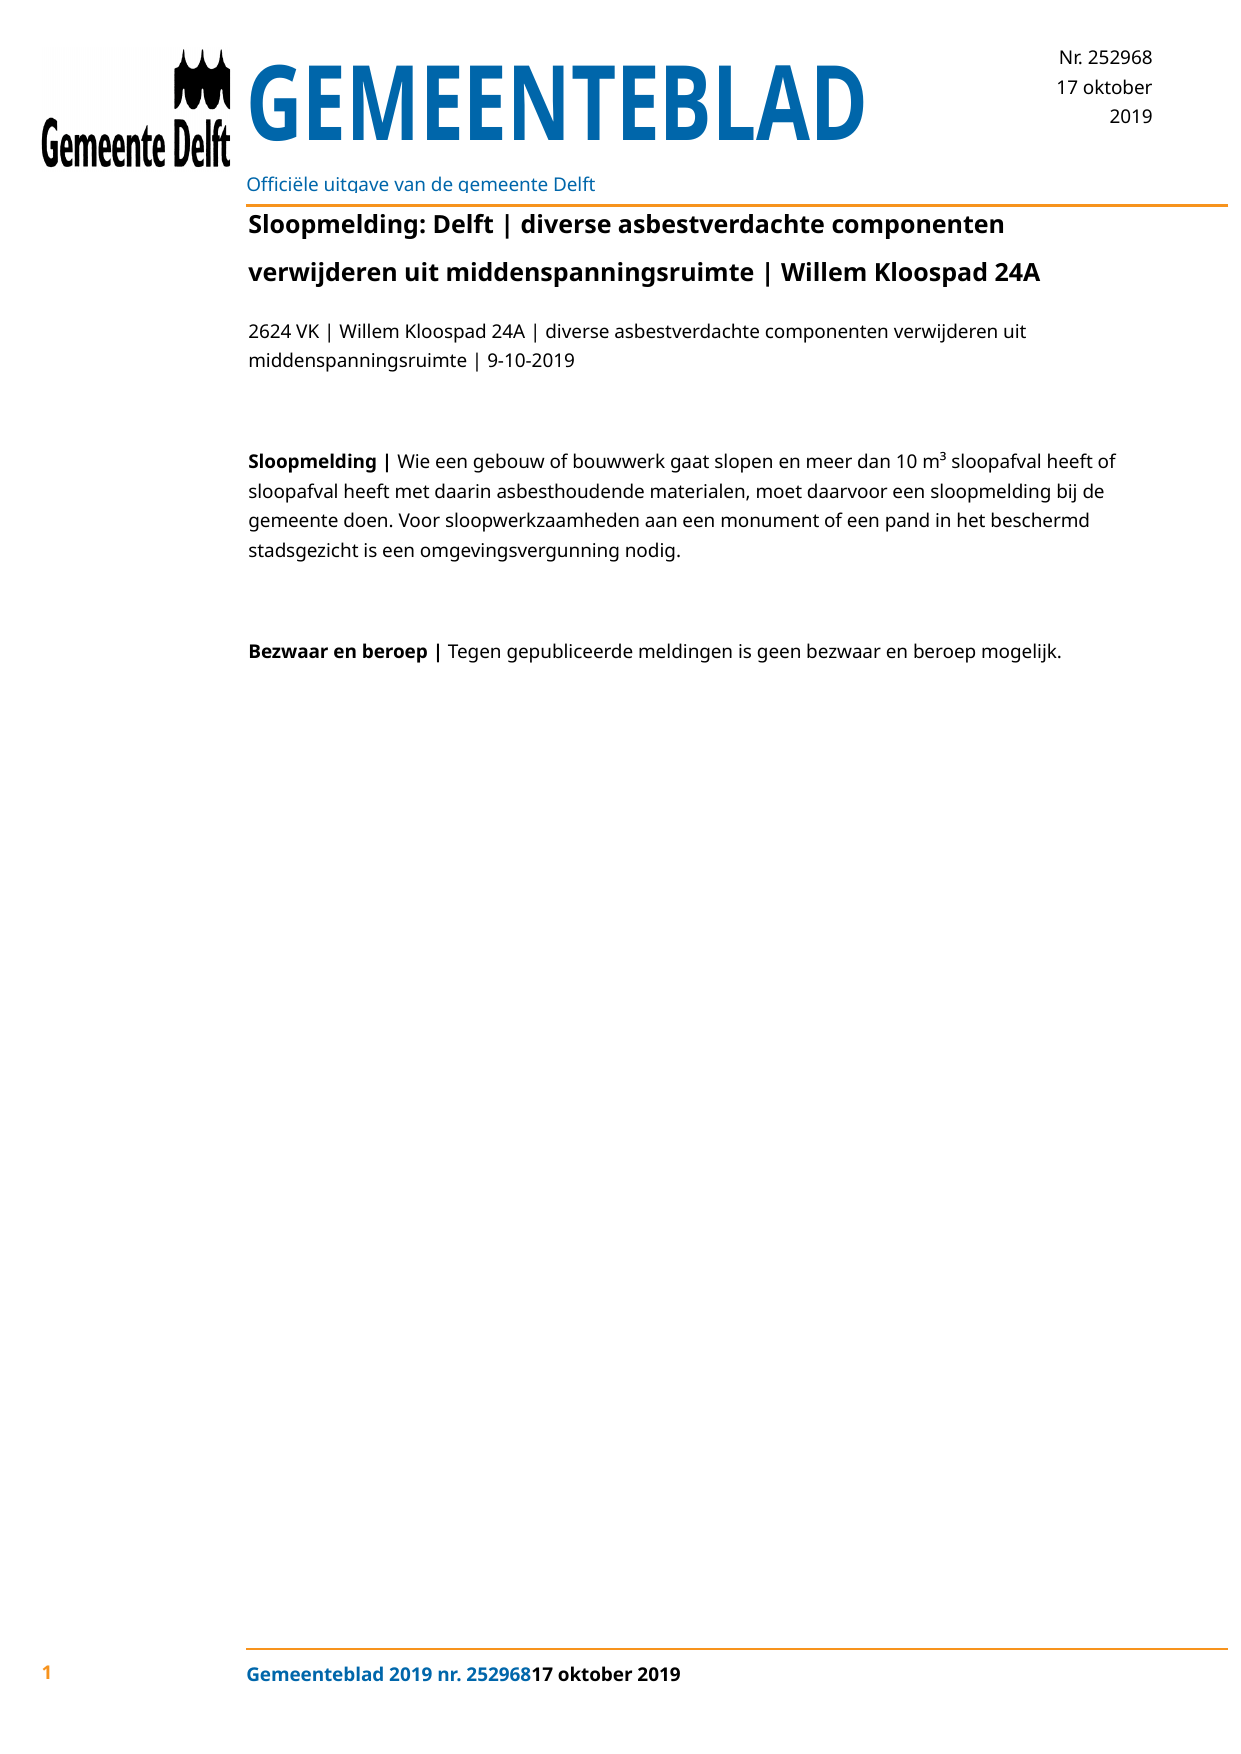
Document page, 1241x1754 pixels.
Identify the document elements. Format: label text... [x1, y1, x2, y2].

text Sloopmelding | Wie een gebouw of bouwwerk gaat slopen en meer dan 10 m³ sloopafval heeft of sloopafval heeft met daarin asbesthoudende materialen, moet daarvoor een sloopmelding bij de gemeente doen. Voor sloopwerkzaamheden aan een monument of een pand in het beschermd stadsgezicht is een omgevingsvergunning nodig. [248, 448, 1152, 563]
text Bezwaar en beroep | Tegen gepubliceerde meldingen is geen bezwaar en beroep mogelijk. [248, 638, 1152, 664]
picture [41, 47, 231, 172]
text Sloopmelding: Delft | diverse asbestverdachte componenten verwijderen uit middenspanningsruimte | Willem Kloospad 24A [248, 207, 1152, 288]
text 2624 VK | Willem Kloospad 24A | diverse asbestverdachte componenten verwijderen uit middenspanningsruimte | 9-10-2019 [248, 318, 1152, 373]
